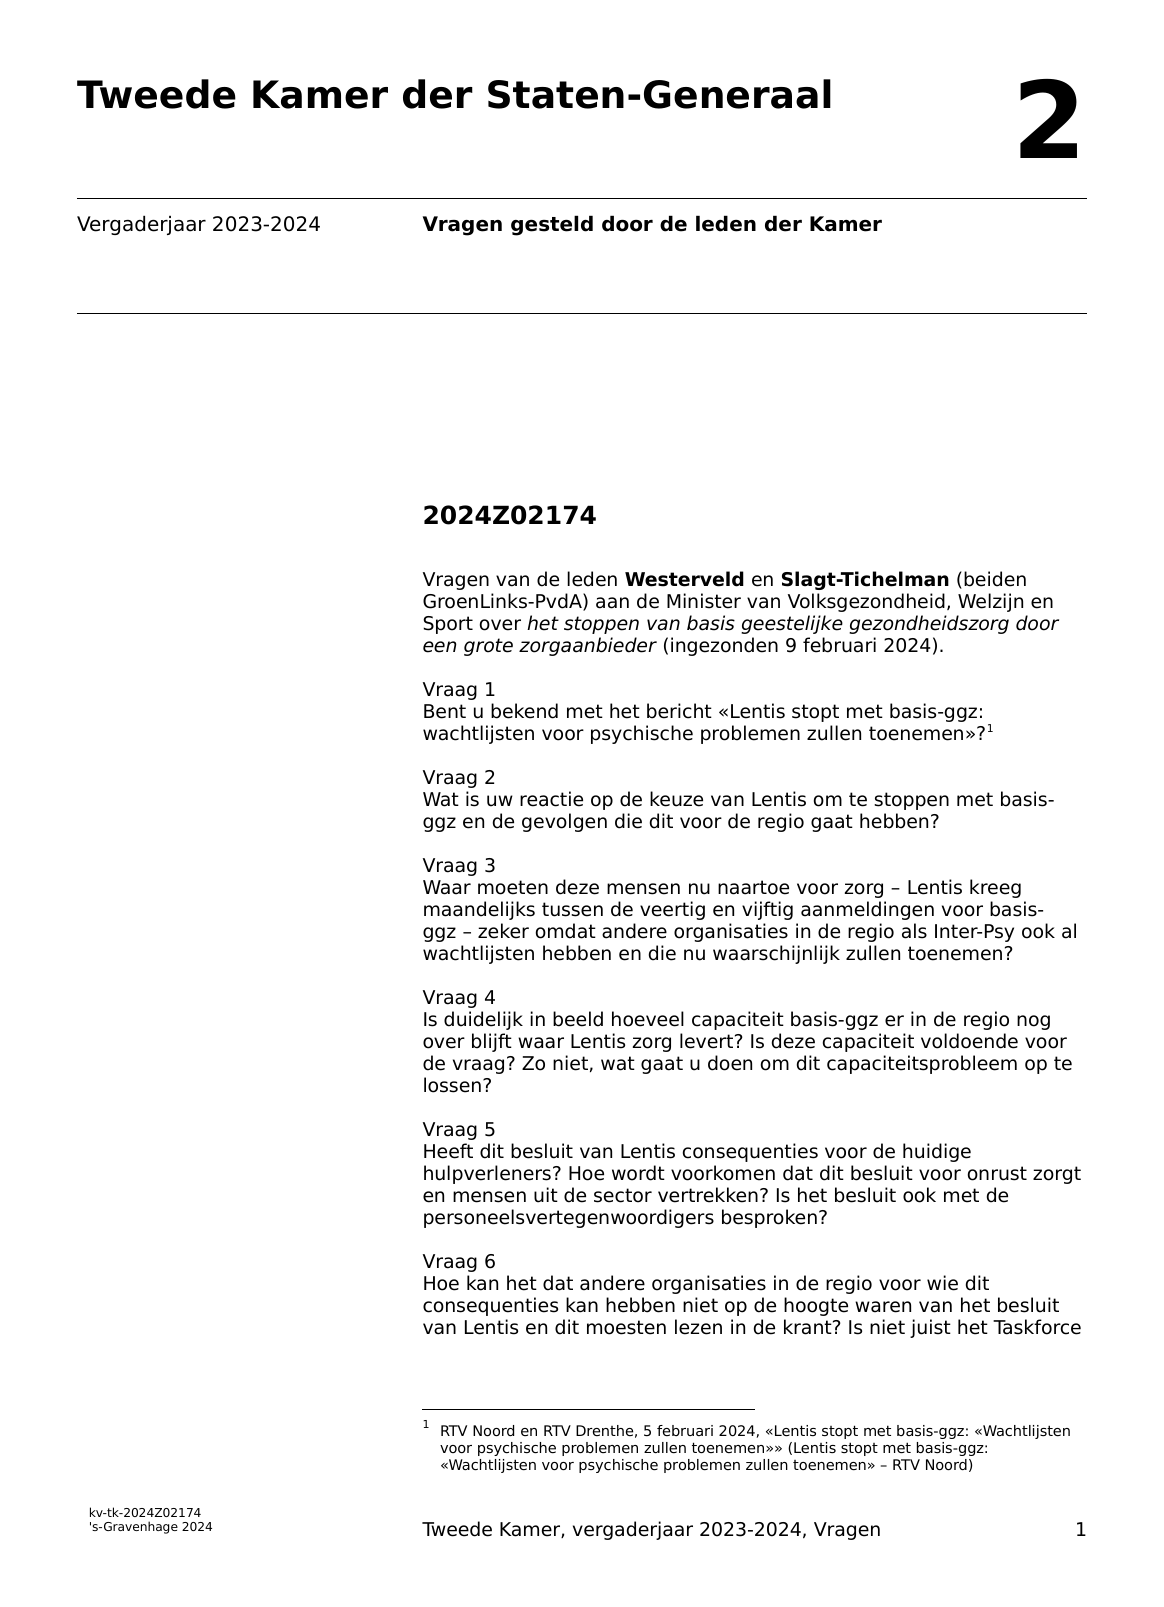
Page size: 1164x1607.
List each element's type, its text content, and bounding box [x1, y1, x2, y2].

text Waar moeten deze mensen nu naartoe voor zorg – Lentis kreeg maandelijks tussen de veertig en vijftig aanmeldingen voor basis-ggz – zeker omdat andere organisaties in de regio als Inter-Psy ook al wachtlijsten hebben en die nu waarschijnlijk zullen toenemen? [422, 877, 1087, 965]
text Is duidelijk in beeld hoeveel capaciteit basis-ggz er in de regio nog over blijft waar Lentis zorg levert? Is deze capaciteit voldoende voor de vraag? Zo niet, wat gaat u doen om dit capaciteitsprobleem op te lossen? [422, 1009, 1087, 1097]
text Hoe kan het dat andere organisaties in de regio voor wie dit consequenties kan hebben niet op de hoogte waren van het besluit van Lentis en dit moesten lezen in de krant? Is niet juist het Taskforce [422, 1273, 1087, 1339]
text 2024Z02174 [422, 501, 1087, 531]
text Vraag 6 [422, 1251, 1087, 1273]
table_cell Vragen gesteld door de leden der Kamer [422, 199, 1087, 313]
text Vraag 4 [422, 987, 1087, 1009]
table_cell Vergaderjaar 2023-2024 [77, 199, 422, 313]
text Vragen van de leden Westerveld en Slagt-Tichelman (beiden GroenLinks-PvdA) aan de Minister van Volksgezondheid, Welzijn en Sport over het stoppen van basis geestelijke gezondheidszorg door een grote zorgaanbieder (ingezonden 9 februari 2024). [422, 569, 1087, 657]
table_header Tweede Kamer der Staten-Generaal [77, 59, 886, 198]
text Vraag 1 [422, 679, 1087, 701]
text Vraag 2 [422, 767, 1087, 789]
text 's-Gravenhage 2024 [88, 1520, 323, 1534]
text Vraag 3 [422, 855, 1087, 877]
text RTV Noord en RTV Drenthe, 5 februari 2024, «Lentis stopt met basis-ggz: «Wachtlijsten voor psychische problemen zullen toenemen»» (Lentis stopt met basis-ggz: «Wachtlijsten voor psychische problemen zullen toenemen» – RTV Noord) [422, 1418, 1087, 1474]
text kv-tk-2024Z02174 [88, 1506, 323, 1520]
table_header 2 [886, 59, 1087, 198]
text Vraag 5 [422, 1119, 1087, 1141]
text Heeft dit besluit van Lentis consequenties voor de huidige hulpverleners? Hoe wordt voorkomen dat dit besluit voor onrust zorgt en mensen uit de sector vertrekken? Is het besluit ook met de personeelsvertegenwoordigers besproken? [422, 1141, 1087, 1229]
text Wat is uw reactie op de keuze van Lentis om te stoppen met basis-ggz en de gevolgen die dit voor de regio gaat hebben? [422, 789, 1087, 833]
text Bent u bekend met het bericht «Lentis stopt met basis-ggz: wachtlijsten voor psychische problemen zullen toenemen»? [422, 701, 1087, 745]
